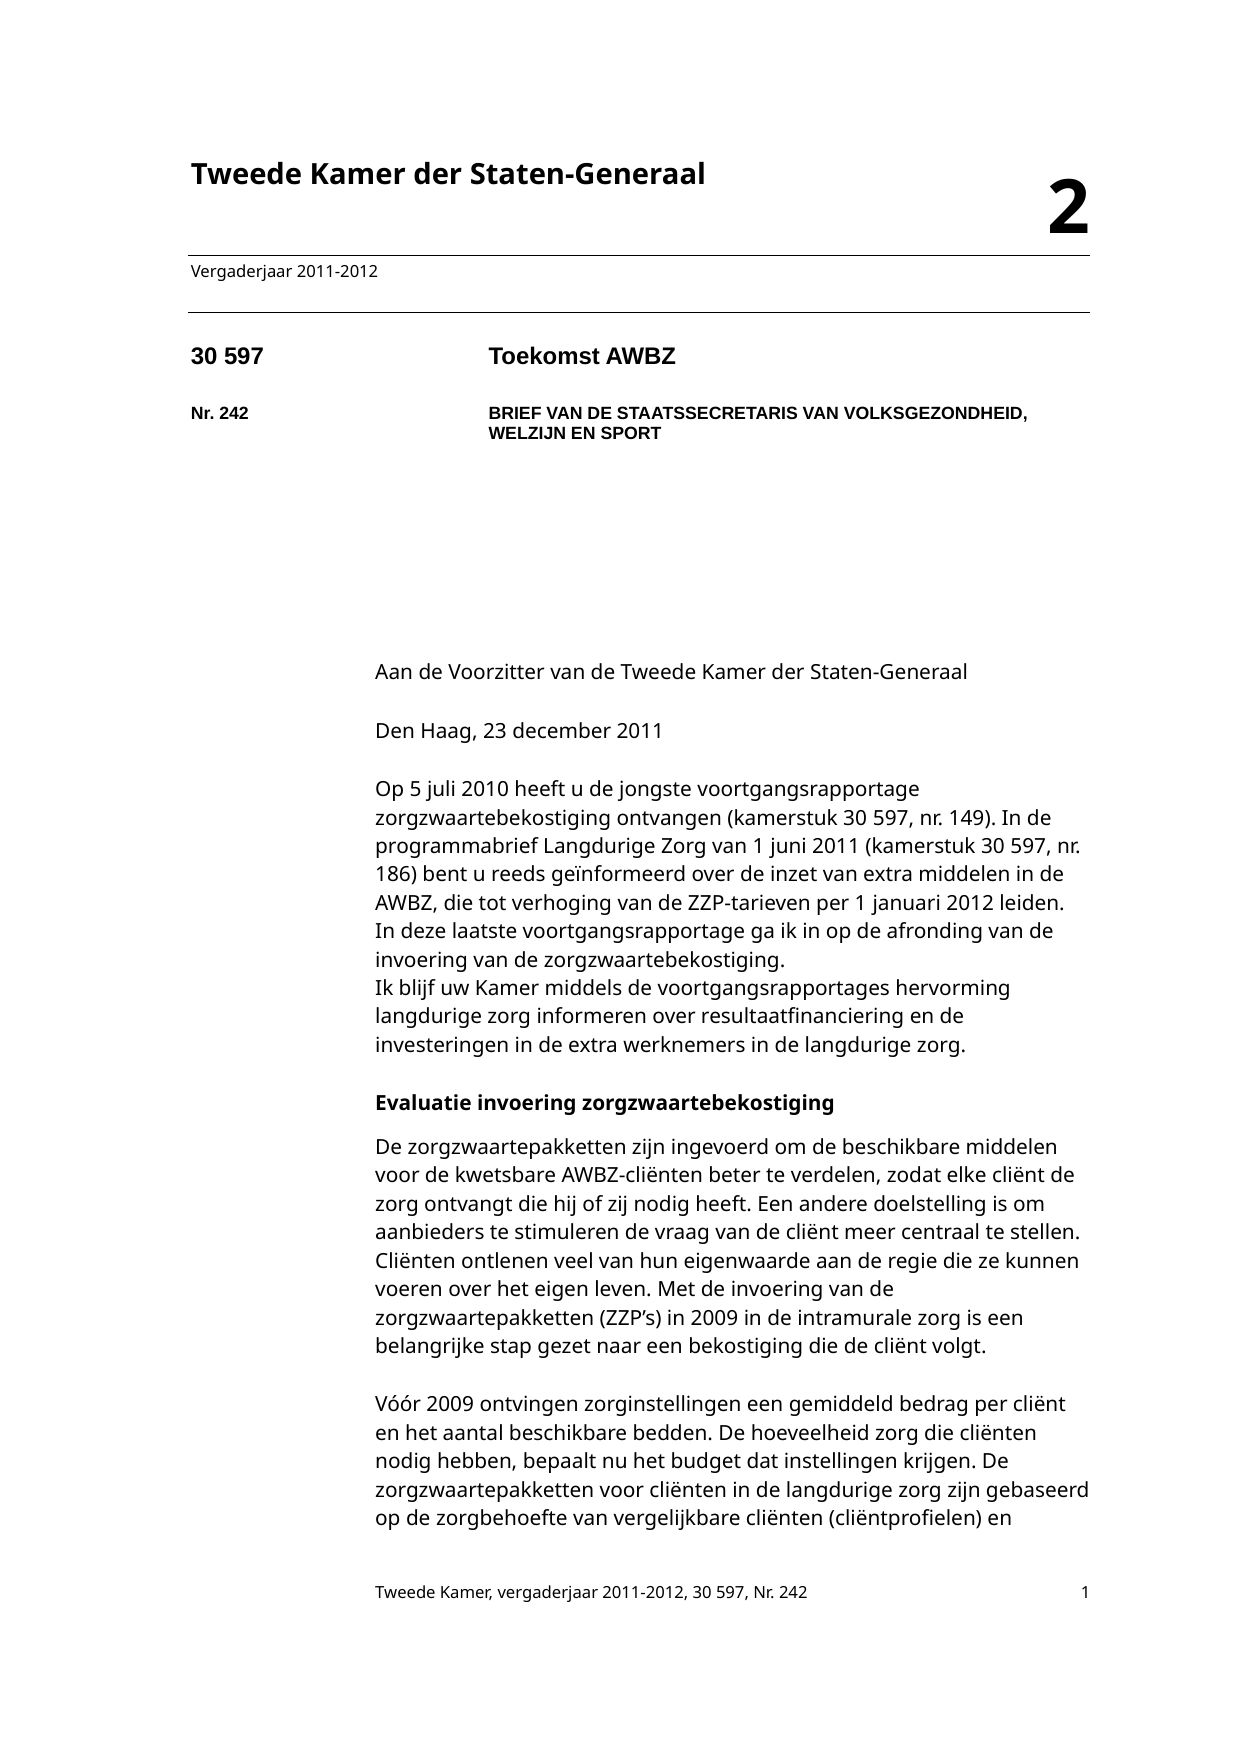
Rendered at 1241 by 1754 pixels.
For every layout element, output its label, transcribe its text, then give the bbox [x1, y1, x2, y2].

text Vóór 2009 ontvingen zorginstellingen een gemiddeld bedrag per cliënt en het aantal beschikbare bedden. De hoeveelheid zorg die cliënten nodig hebben, bepaalt nu het budget dat instellingen krijgen. De zorgzwaartepakketten voor cliënten in de langdurige zorg zijn gebaseerd op de zorgbehoefte van vergelijkbare cliënten (cliëntprofielen) en [375, 1389, 1090, 1532]
text De zorgzwaartepakketten zijn ingevoerd om de beschikbare middelen voor de kwetsbare AWBZ-cliënten beter te verdelen, zodat elke cliënt de zorg ontvangt die hij of zij nodig heeft. Een andere doelstelling is om aanbieders te stimuleren de vraag van de cliënt meer centraal te stellen. Cliënten ontlenen veel van hun eigenwaarde aan de regie die ze kunnen voeren over het eigen leven. Met de invoering van de zorgzwaartepakketten (ZZP’s) in 2009 in de intramurale zorg is een belangrijke stap gezet naar een bekostiging die de cliënt volgt. [375, 1132, 1090, 1359]
table_cell Nr. 242 [188, 399, 485, 539]
text Den Haag, 23 december 2011 [375, 716, 1090, 744]
table_cell [188, 313, 485, 339]
text Ik blijf uw Kamer middels de voortgangsrapportages hervorming langdurige zorg informeren over resultaatfinanciering en de investeringen in de extra werknemers in de langdurige zorg. [375, 973, 1090, 1058]
table_cell Vergaderjaar 2011-2012 [188, 256, 485, 312]
table_cell [485, 256, 1090, 312]
text Op 5 juli 2010 heeft u de jongste voortgangsrapportage zorgzwaartebekostiging ontvangen (kamerstuk 30 597, nr. 149). In de programmabrief Langdurige Zorg van 1 juni 2011 (kamerstuk 30 597, nr. 186) bent u reeds geïnformeerd over de inzet van extra middelen in de AWBZ, die tot verhoging van de ZZP-tarieven per 1 januari 2012 leiden. In deze laatste voortgangsrapportage ga ik in op de afronding van de invoering van de zorgzwaartebekostiging. [375, 774, 1090, 973]
table_header Tweede Kamer der Staten-Generaal [188, 150, 909, 255]
table_header 2 [910, 150, 1090, 255]
text Aan de Voorzitter van de Tweede Kamer der Staten-Generaal [375, 657, 1090, 686]
table_cell [485, 313, 1090, 339]
table_cell 30 597 [188, 339, 485, 399]
text Evaluatie invoering zorgzwaartebekostiging [375, 1088, 1090, 1117]
table_cell BRIEF VAN DE STAATSSECRETARIS VAN VOLKSGEZONDHEID, WELZIJN EN SPORT [485, 399, 1090, 539]
table_cell Toekomst AWBZ [485, 339, 1090, 399]
